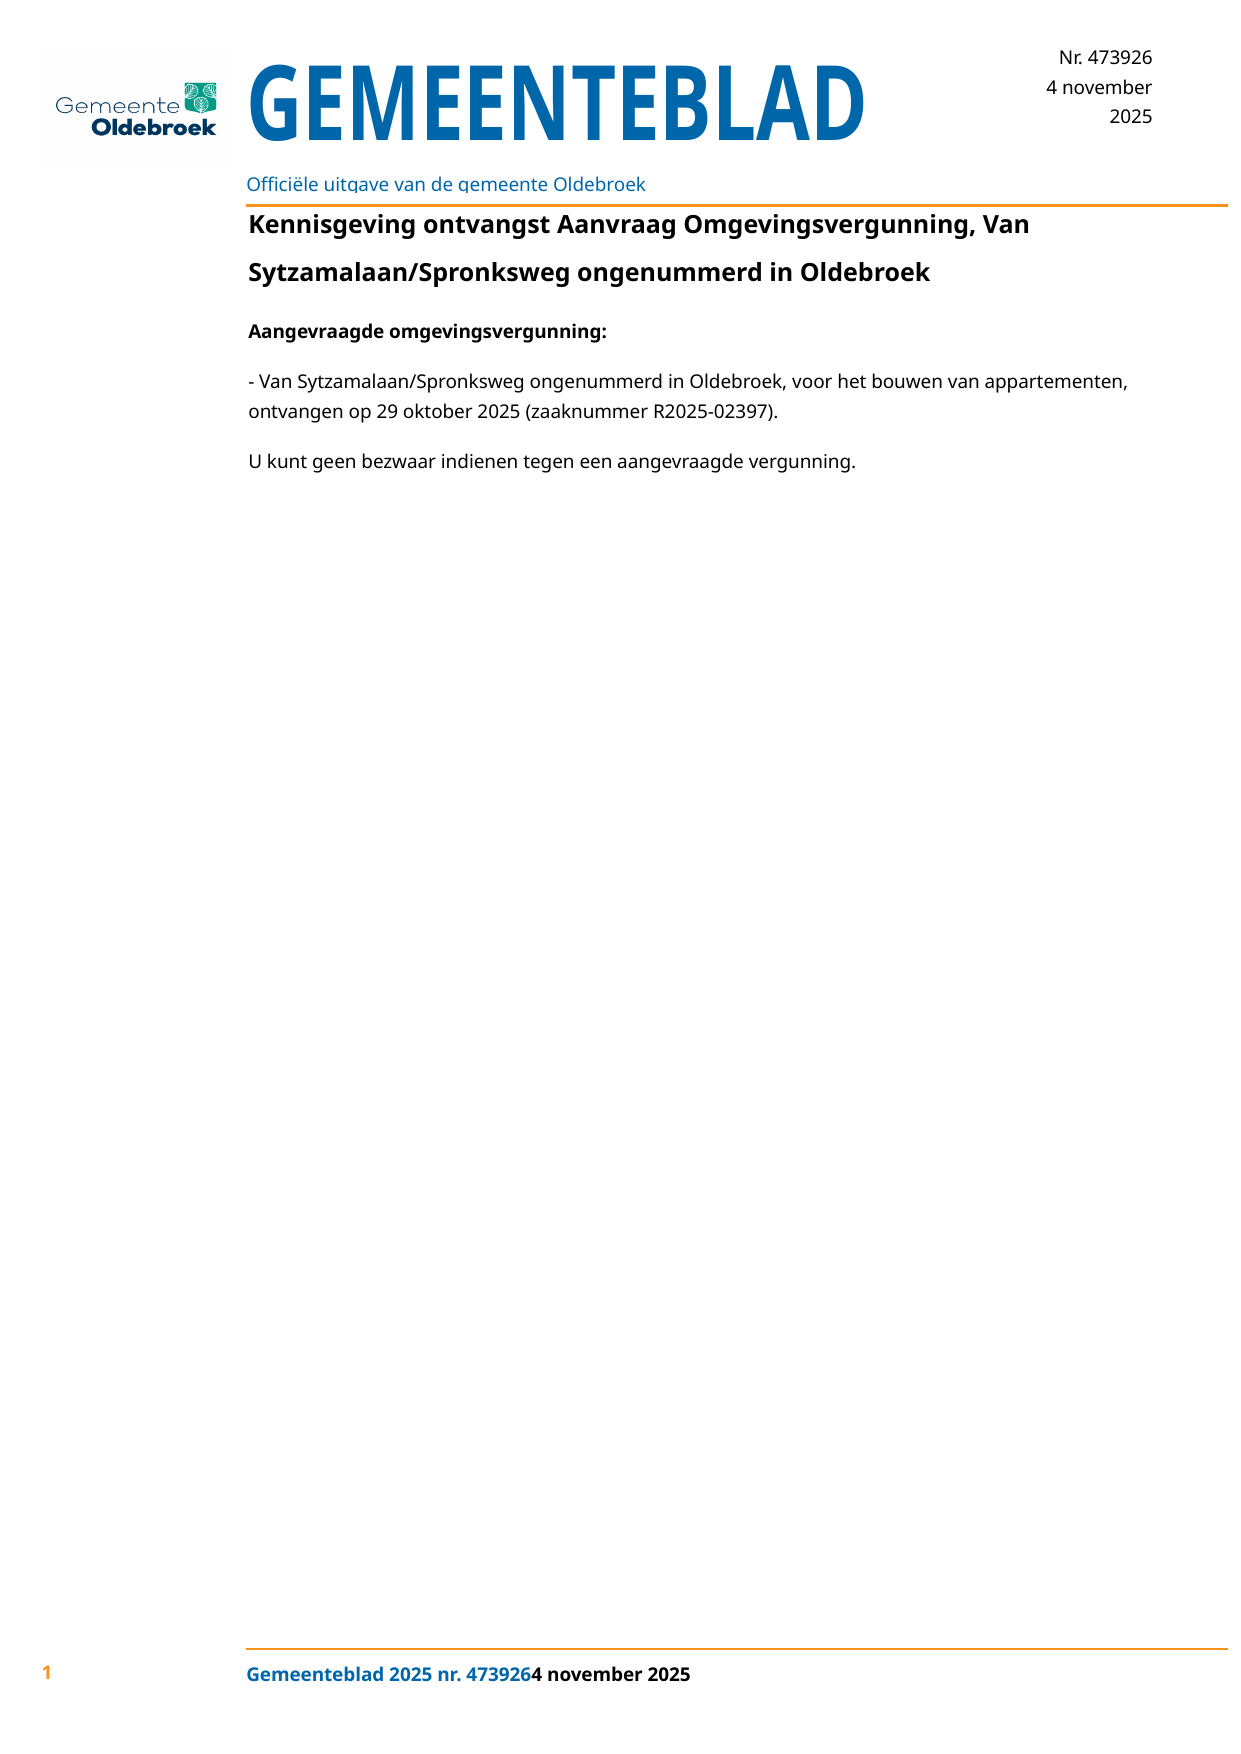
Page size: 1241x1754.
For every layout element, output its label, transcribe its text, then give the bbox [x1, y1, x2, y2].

picture [41, 47, 231, 172]
text Kennisgeving ontvangst Aanvraag Omgevingsvergunning, Van Sytzamalaan/Spronksweg ongenummerd in Oldebroek [248, 207, 1152, 288]
text - Van Sytzamalaan/Spronksweg ongenummerd in Oldebroek, voor het bouwen van appartementen, ontvangen op 29 oktober 2025 (zaaknummer R2025-02397). [248, 368, 1152, 424]
text U kunt geen bezwaar indienen tegen een aangevraagde vergunning. [248, 448, 1152, 474]
text Aangevraagde omgevingsvergunning: [248, 318, 1152, 344]
